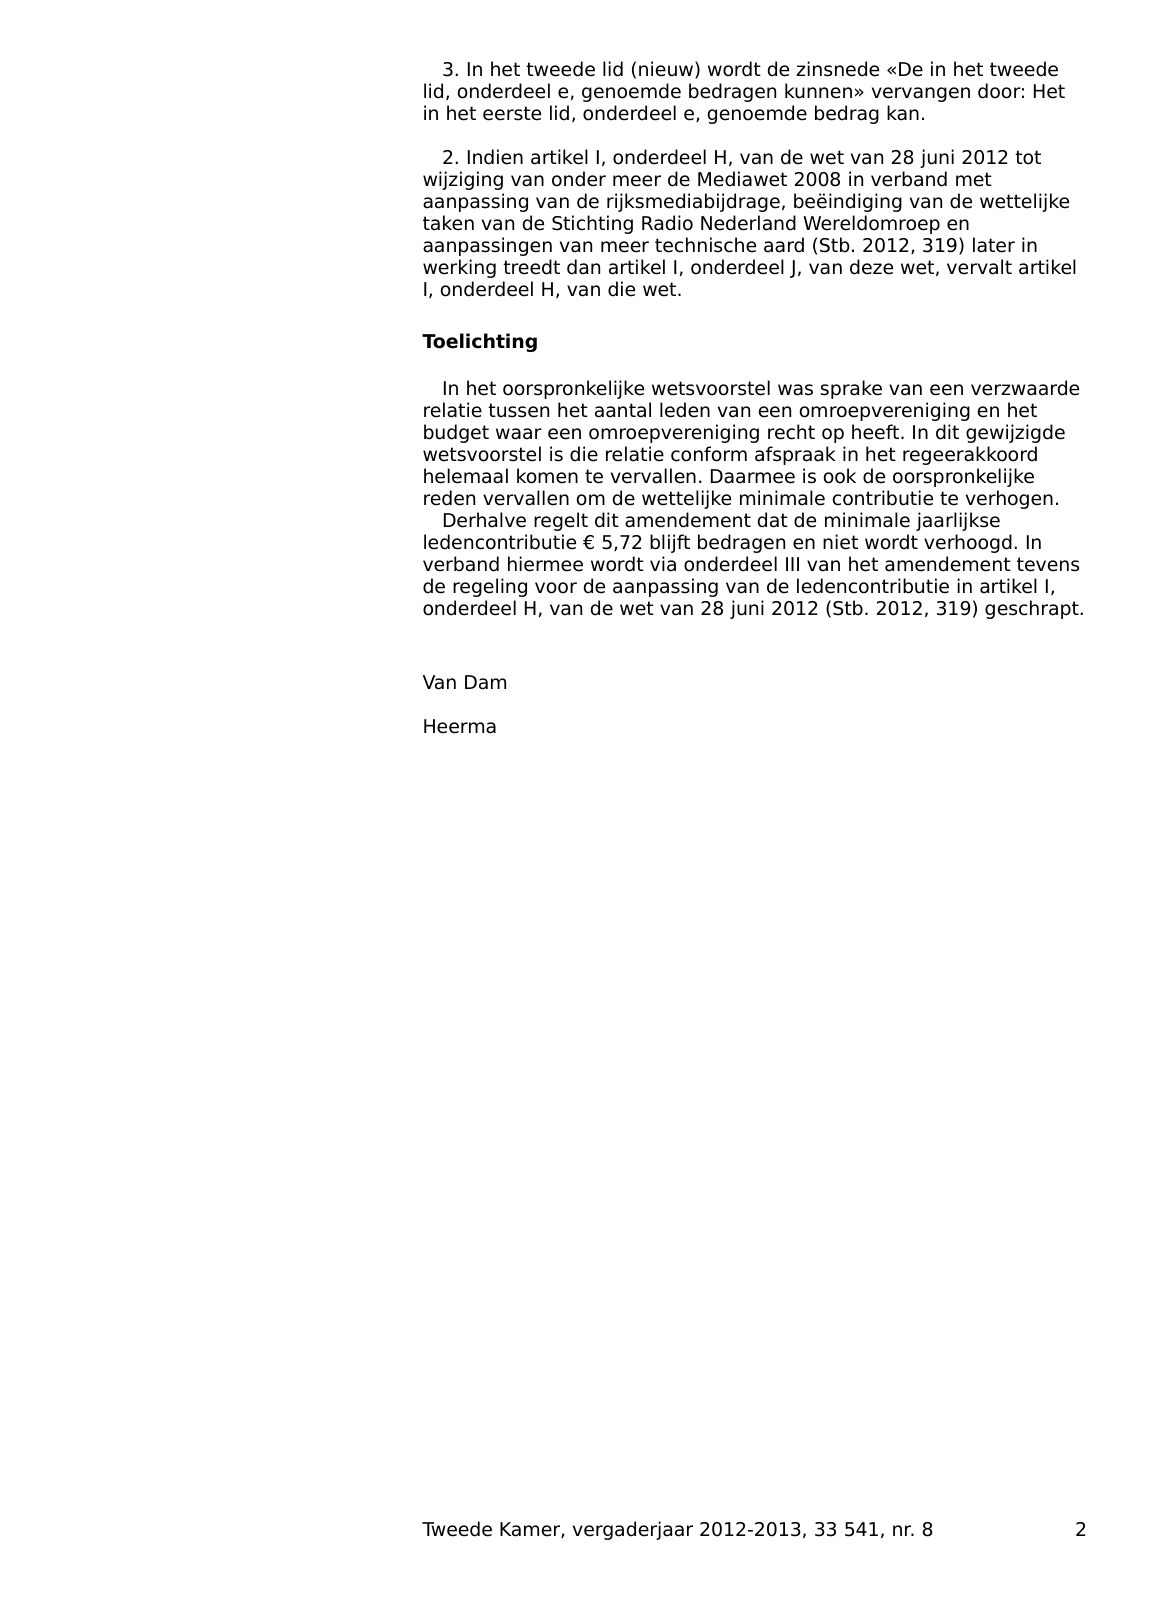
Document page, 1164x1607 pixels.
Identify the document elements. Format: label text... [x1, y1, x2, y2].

text In het oorspronkelijke wetsvoorstel was sprake van een verzwaarde relatie tussen het aantal leden van een omroepvereniging en het budget waar een omroepvereniging recht op heeft. In dit gewijzigde wetsvoorstel is die relatie conform afspraak in het regeerakkoord helemaal komen te vervallen. Daarmee is ook de oorspronkelijke reden vervallen om de wettelijke minimale contributie te verhogen. [422, 378, 1087, 510]
text 2. Indien artikel I, onderdeel H, van de wet van 28 juni 2012 tot wijziging van onder meer de Mediawet 2008 in verband met aanpassing van de rijksmediabijdrage, beëindiging van de wettelijke taken van de Stichting Radio Nederland Wereldomroep en aanpassingen van meer technische aard (Stb. 2012, 319) later in werking treedt dan artikel I, onderdeel J, van deze wet, vervalt artikel I, onderdeel H, van die wet. [422, 147, 1087, 301]
text 3. In het tweede lid (nieuw) wordt de zinsnede «De in het tweede lid, onderdeel e, genoemde bedragen kunnen» vervangen door: Het in het eerste lid, onderdeel e, genoemde bedrag kan. [422, 59, 1087, 125]
text Derhalve regelt dit amendement dat de minimale jaarlijkse ledencontributie € 5,72 blijft bedragen en niet wordt verhoogd. In verband hiermee wordt via onderdeel III van het amendement tevens de regeling voor de aanpassing van de ledencontributie in artikel I, onderdeel H, van de wet van 28 juni 2012 (Stb. 2012, 319) geschrapt. [422, 510, 1087, 620]
text Van Dam Heerma [422, 650, 1087, 738]
subtitle Toelichting [422, 331, 1087, 353]
